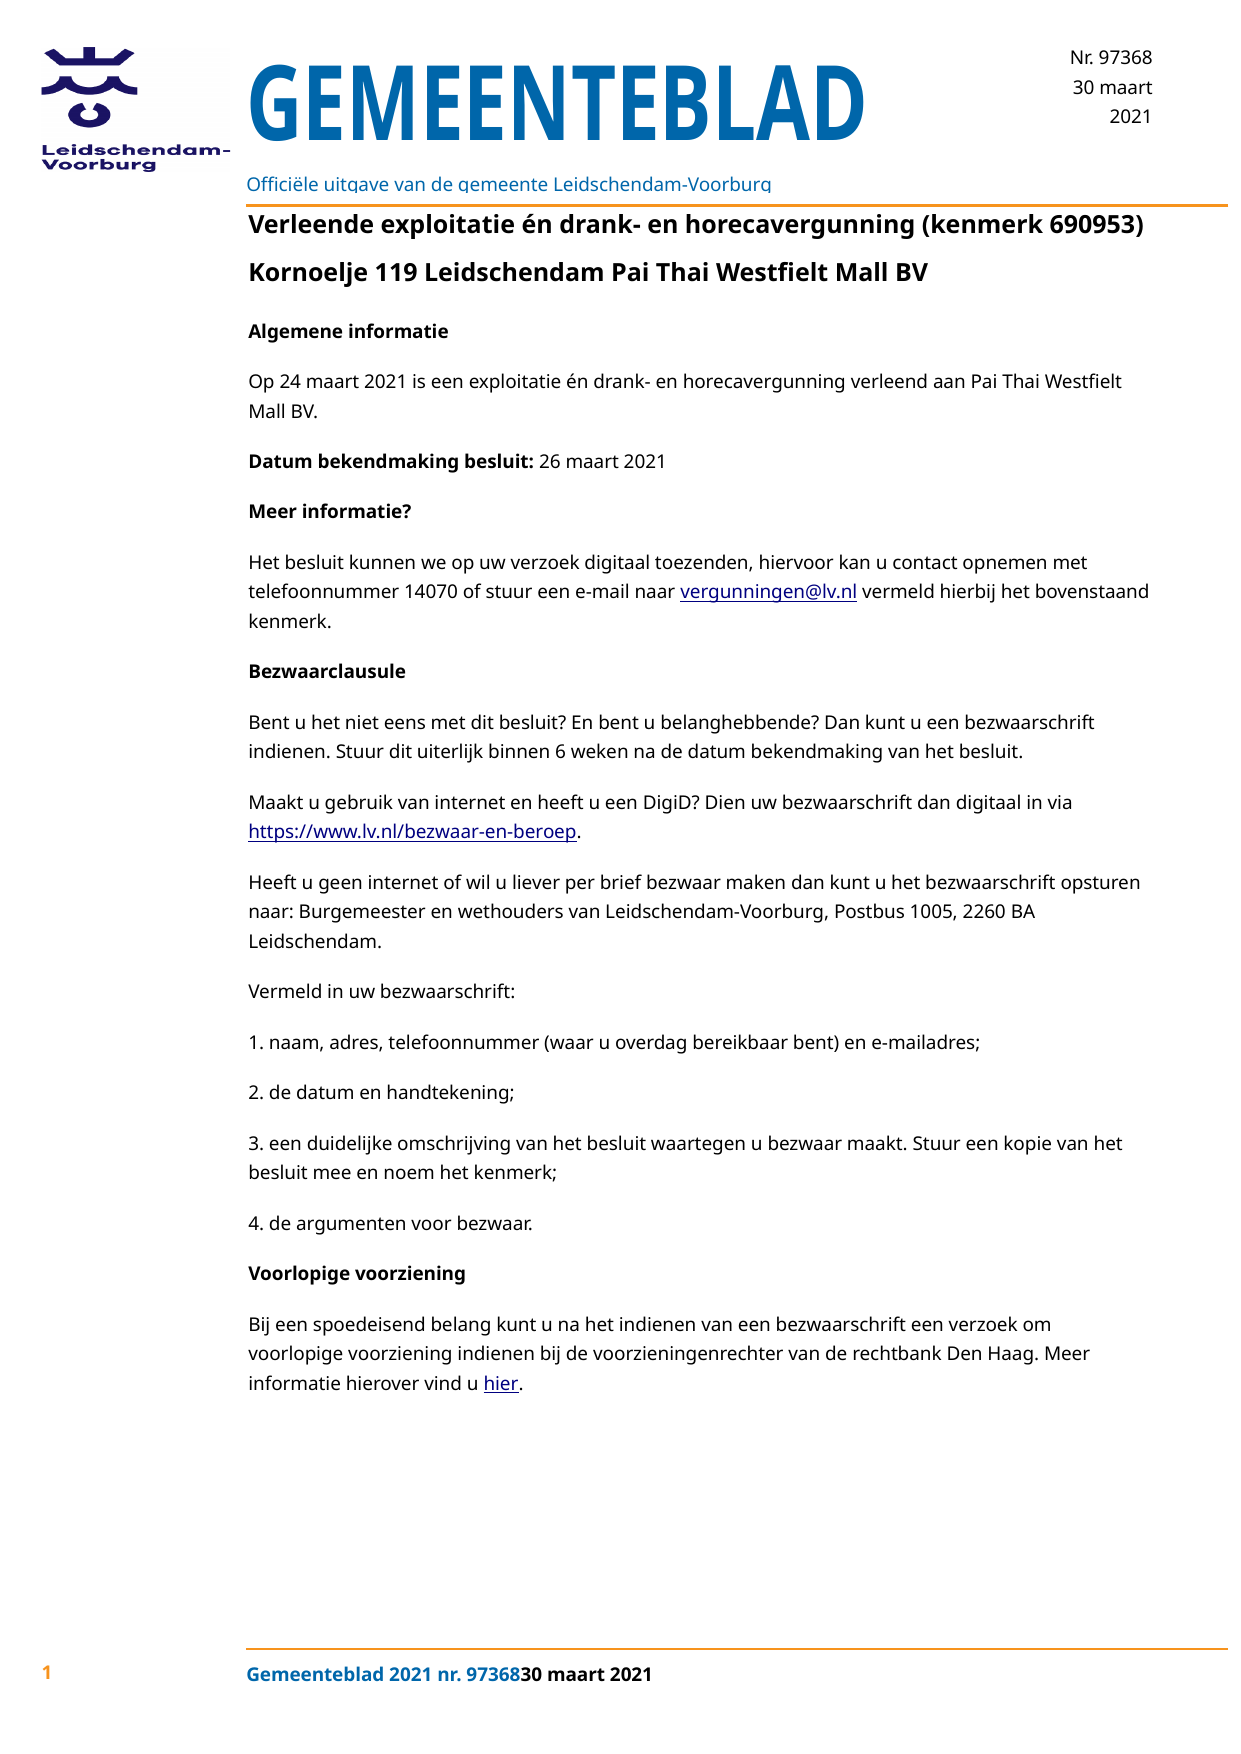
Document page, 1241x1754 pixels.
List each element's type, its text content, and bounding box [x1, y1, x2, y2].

text Verleende exploitatie én drank- en horecavergunning (kenmerk 690953) Kornoelje 119 Leidschendam Pai Thai Westfielt Mall BV [248, 207, 1152, 288]
text 2. de datum en handtekening; [248, 1079, 1152, 1105]
text Het besluit kunnen we op uw verzoek digitaal toezenden, hiervoor kan u contact opnemen met telefoonnummer 14070 of stuur een e-mail naar vergunningen@lv.nl vermeld hierbij het bovenstaand kenmerk. [248, 549, 1152, 634]
text 4. de argumenten voor bezwaar. [248, 1210, 1152, 1236]
text Maakt u gebruik van internet en heeft u een DigiD? Dien uw bezwaarschrift dan digitaal in via https://www.lv.nl/bezwaar-en-beroep. [248, 789, 1152, 844]
text Bent u het niet eens met dit besluit? En bent u belanghebbende? Dan kunt u een bezwaarschrift indienen. Stuur dit uiterlijk binnen 6 weken na de datum bekendmaking van het besluit. [248, 709, 1152, 764]
text Bezwaarclausule [248, 659, 1152, 684]
text Voorlopige voorziening [248, 1260, 1152, 1286]
text Vermeld in uw bezwaarschrift: [248, 979, 1152, 1004]
picture [41, 47, 231, 172]
text 1. naam, adres, telefoonnummer (waar u overdag bereikbaar bent) en e-mailadres; [248, 1029, 1152, 1055]
text 3. een duidelijke omschrijving van het besluit waartegen u bezwaar maakt. Stuur een kopie van het besluit mee en noem het kenmerk; [248, 1130, 1152, 1185]
text Bij een spoedeisend belang kunt u na het indienen van een bezwaarschrift een verzoek om voorlopige voorziening indienen bij de voorzieningenrechter van de rechtbank Den Haag. Meer informatie hierover vind u hier. [248, 1311, 1152, 1396]
text Meer informatie? [248, 499, 1152, 524]
text Heeft u geen internet of wil u liever per brief bezwaar maken dan kunt u het bezwaarschrift opsturen naar: Burgemeester en wethouders van Leidschendam-Voorburg, Postbus 1005, 2260 BA Leidschendam. [248, 869, 1152, 954]
text Op 24 maart 2021 is een exploitatie én drank- en horecavergunning verleend aan Pai Thai Westfielt Mall BV. [248, 368, 1152, 424]
text Algemene informatie [248, 318, 1152, 344]
text Datum bekendmaking besluit: 26 maart 2021 [248, 448, 1152, 474]
